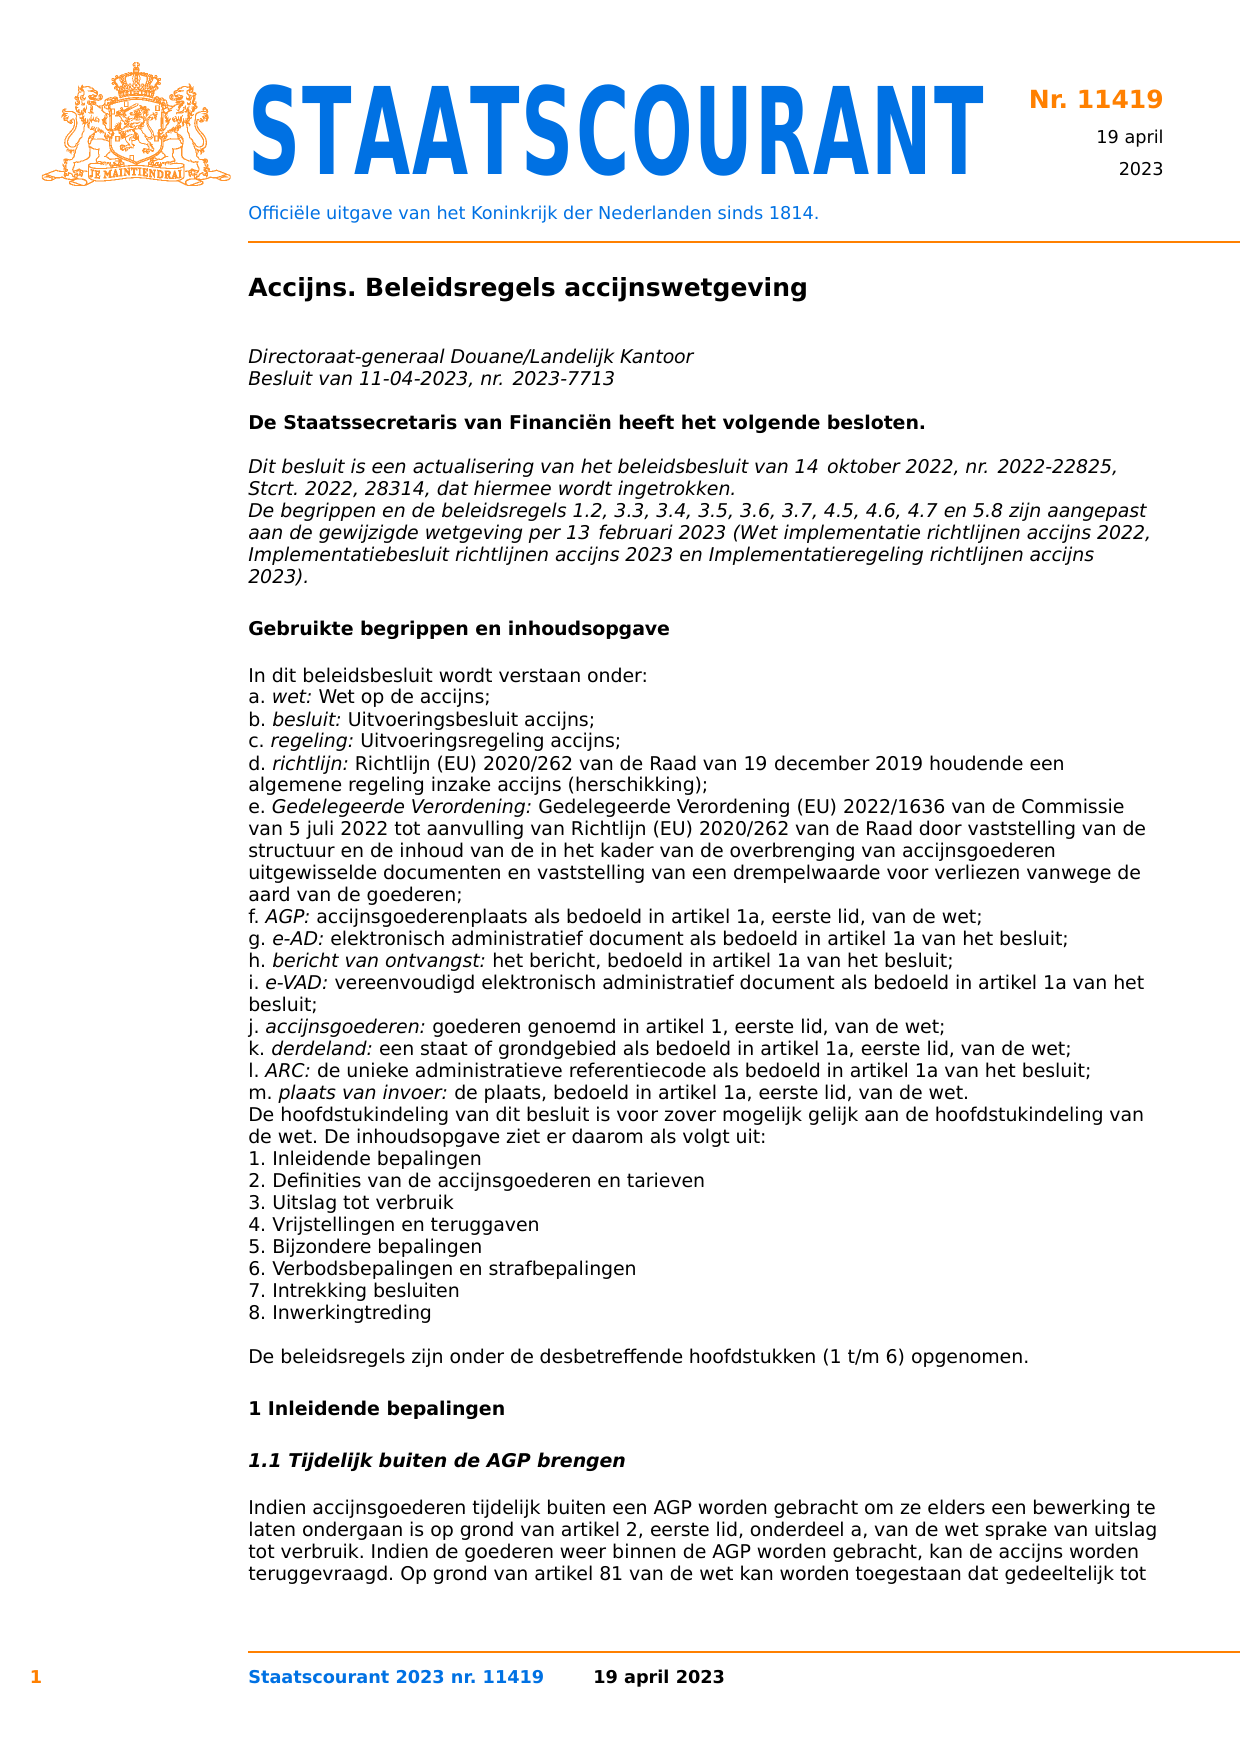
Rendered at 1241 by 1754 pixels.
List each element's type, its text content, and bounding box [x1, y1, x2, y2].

text 2. Definities van de accijnsgoederen en tarieven [248, 1170, 1163, 1192]
text 8. Inwerkingtreding [248, 1302, 1163, 1324]
text De hoofdstukindeling van dit besluit is voor zover mogelijk gelijk aan de hoofdstukindeling van de wet. De inhoudsopgave ziet er daarom als volgt uit: [248, 1104, 1163, 1148]
text 6. Verbodsbepalingen en strafbepalingen [248, 1258, 1163, 1280]
subtitle Gebruikte begrippen en inhoudsopgave [248, 617, 1163, 639]
text 7. Intrekking besluiten [248, 1280, 1163, 1302]
text l. ARC: de unieke administratieve referentiecode als bedoeld in artikel 1a van het besluit; [248, 1060, 1163, 1082]
text Dit besluit is een actualisering van het beleidsbesluit van 14 oktober 2022, nr. 2022-22825, Stcrt. 2022, 28314, dat hiermee wordt ingetrokken. [248, 456, 1163, 499]
text k. derdeland: een staat of grondgebied als bedoeld in artikel 1a, eerste lid, van de wet; [248, 1038, 1163, 1060]
text c. regeling: Uitvoeringsregeling accijns; [248, 730, 1163, 752]
text a. wet: Wet op de accijns; [248, 686, 1163, 708]
table_cell 2023 [998, 153, 1240, 203]
text h. bericht van ontvangst: het bericht, bedoeld in artikel 1a van het besluit; [248, 950, 1163, 972]
picture [41, 62, 231, 186]
text In dit beleidsbesluit wordt verstaan onder: [248, 664, 1163, 686]
text 5. Bijzondere bepalingen [248, 1236, 1163, 1258]
text Besluit van 11-04-2023, nr. 2023-7713 [248, 368, 1163, 390]
text e. Gedelegeerde Verordening: Gedelegeerde Verordening (EU) 2022/1636 van de Commissie van 5 juli 2022 tot aanvulling van Richtlijn (EU) 2020/262 van de Raad door vaststelling van de structuur en de inhoud van de in het kader van de overbrenging van accijnsgoederen uitgewisselde documenten en vaststelling van een drempelwaarde voor verliezen vanwege de aard van de goederen; [248, 796, 1163, 906]
text f. AGP: accijnsgoederenplaats als bedoeld in artikel 1a, eerste lid, van de wet; [248, 906, 1163, 928]
text 4. Vrijstellingen en teruggaven [248, 1214, 1163, 1236]
text Indien accijnsgoederen tijdelijk buiten een AGP worden gebracht om ze elders een bewerking te laten ondergaan is op grond van artikel 2, eerste lid, onderdeel a, van de wet sprake van uitslag tot verbruik. Indien de goederen weer binnen de AGP worden gebracht, kan de accijns worden teruggevraagd. Op grond van artikel 81 van de wet kan worden toegestaan dat gedeeltelijk tot [248, 1497, 1163, 1584]
text De Staatssecretaris van Financiën heeft het volgende besloten. [248, 412, 1163, 434]
text 3. Uitslag tot verbruik [248, 1192, 1163, 1214]
text Directoraat-generaal Douane/Landelijk Kantoor [248, 346, 1163, 368]
table_header STAATSCOURANT [248, 62, 998, 203]
text j. accijnsgoederen: goederen genoemd in artikel 1, eerste lid, van de wet; [248, 1016, 1163, 1038]
subtitle 1.1 Tijdelijk buiten de AGP brengen [248, 1450, 1163, 1472]
text De begrippen en de beleidsregels 1.2, 3.3, 3.4, 3.5, 3.6, 3.7, 4.5, 4.6, 4.7 en 5.8 zijn aangepast aan de gewijzigde wetgeving per 13 februari 2023 (Wet implementatie richtlijnen accijns 2022, Implementatiebesluit richtlijnen accijns 2023 en Implementatieregeling richtlijnen accijns 2023). [248, 499, 1163, 587]
text De beleidsregels zijn onder de desbetreffende hoofdstukken (1 t/m 6) opgenomen. [248, 1346, 1163, 1368]
text 1. Inleidende bepalingen [248, 1148, 1163, 1170]
table_cell 19 april [998, 121, 1240, 153]
text b. besluit: Uitvoeringsbesluit accijns; [248, 708, 1163, 730]
text i. e-VAD: vereenvoudigd elektronisch administratief document als bedoeld in artikel 1a van het besluit; [248, 972, 1163, 1016]
table_header [25, 62, 248, 241]
table_header Nr. 11419 [998, 62, 1240, 121]
text g. e-AD: elektronisch administratief document als bedoeld in artikel 1a van het besluit; [248, 928, 1163, 950]
subtitle Accijns. Beleidsregels accijnswetgeving [248, 273, 1163, 302]
text d. richtlijn: Richtlijn (EU) 2020/262 van de Raad van 19 december 2019 houdende een algemene regeling inzake accijns (herschikking); [248, 752, 1163, 796]
subtitle 1 Inleidende bepalingen [248, 1398, 1163, 1420]
table_cell Officiële uitgave van het Koninkrijk der Nederlanden sinds 1814. [248, 203, 1240, 241]
text m. plaats van invoer: de plaats, bedoeld in artikel 1a, eerste lid, van de wet. [248, 1082, 1163, 1104]
